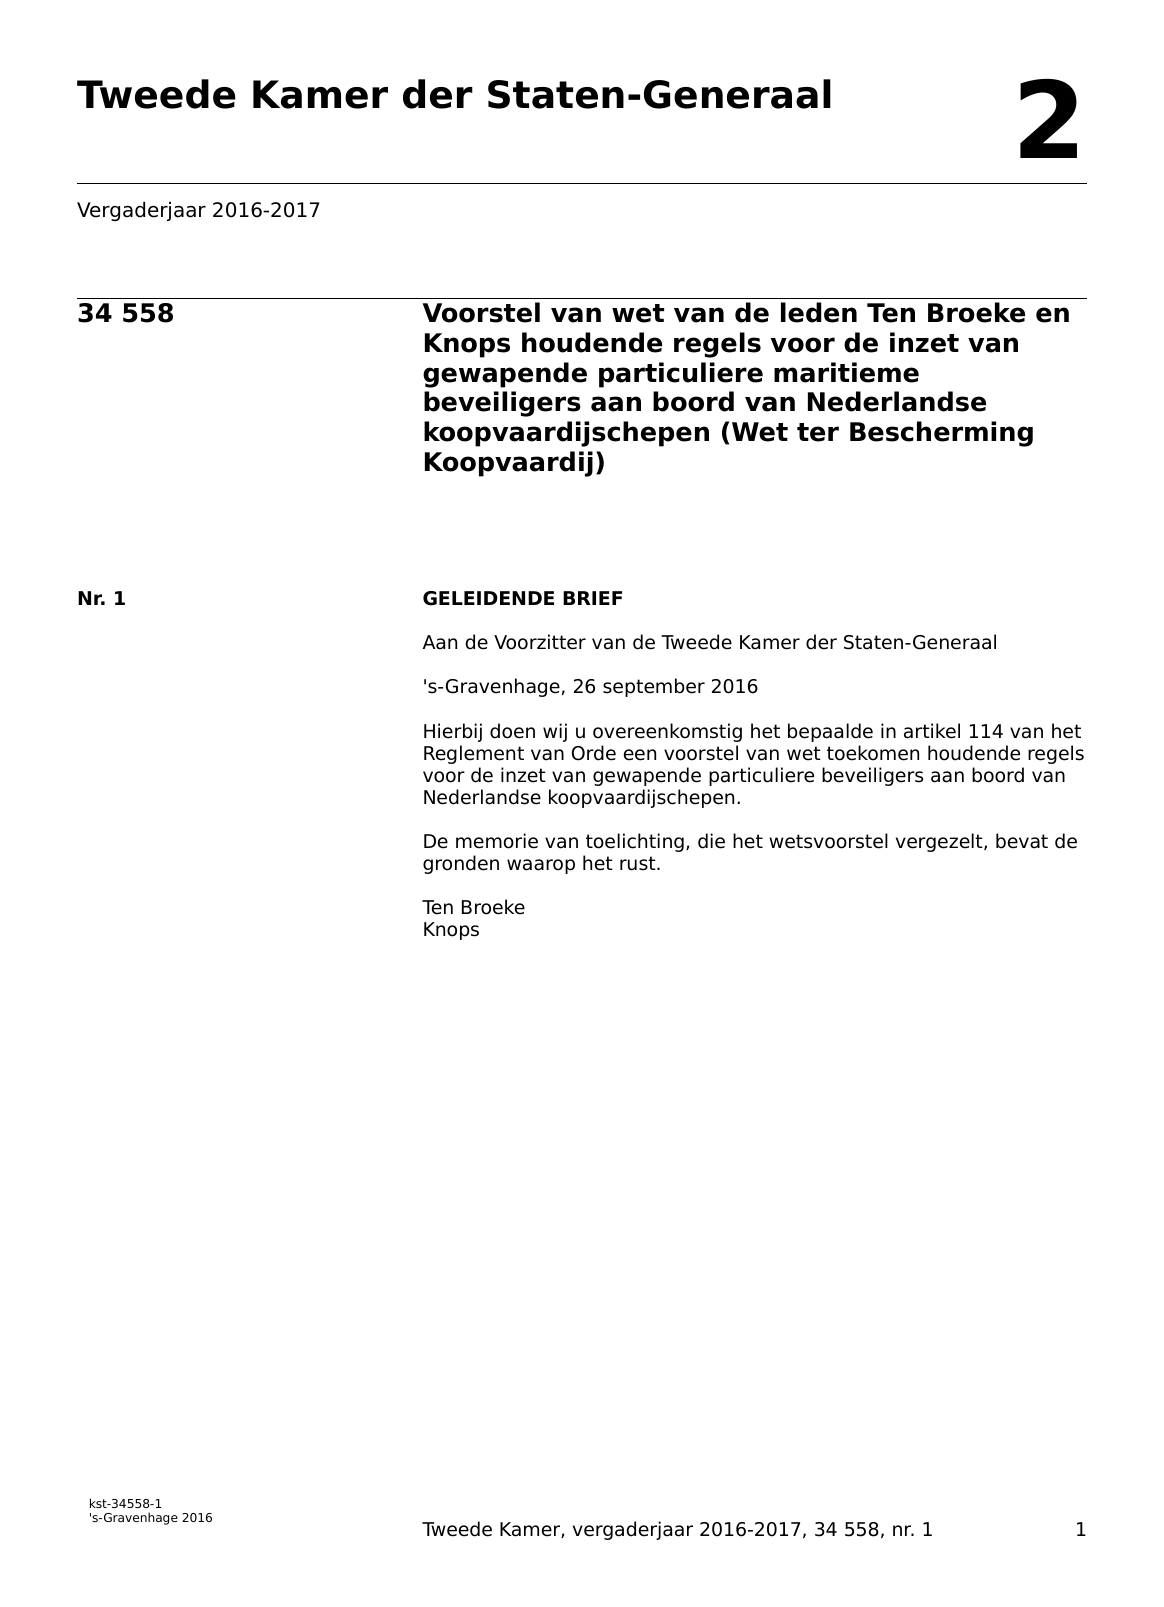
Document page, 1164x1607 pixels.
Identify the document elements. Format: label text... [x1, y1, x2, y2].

text Knops [422, 919, 1087, 941]
table_cell Vergaderjaar 2016-2017 [77, 184, 1087, 298]
subtitle 34 558 Voorstel van wet van de leden Ten Broeke en Knops houdende regels voor de inzet van gewapende particuliere maritieme beveiligers aan boord van Nederlandse koopvaardijschepen (Wet ter Bescherming Koopvaardij) [77, 299, 1087, 477]
table_header Tweede Kamer der Staten-Generaal [77, 59, 886, 183]
subtitle Nr. 1 GELEIDENDE BRIEF [77, 588, 1087, 610]
text 's-Gravenhage 2016 [88, 1511, 323, 1525]
text Ten Broeke [422, 897, 1087, 919]
text kst-34558-1 [88, 1497, 323, 1511]
table_header 2 [886, 59, 1087, 183]
text 's-Gravenhage, 26 september 2016 [422, 676, 1087, 698]
text De memorie van toelichting, die het wetsvoorstel vergezelt, bevat de gronden waarop het rust. [422, 831, 1087, 875]
text Aan de Voorzitter van de Tweede Kamer der Staten-Generaal [422, 632, 1087, 654]
text Hierbij doen wij u overeenkomstig het bepaalde in artikel 114 van het Reglement van Orde een voorstel van wet toekomen houdende regels voor de inzet van gewapende particuliere beveiligers aan boord van Nederlandse koopvaardijschepen. [422, 721, 1087, 808]
